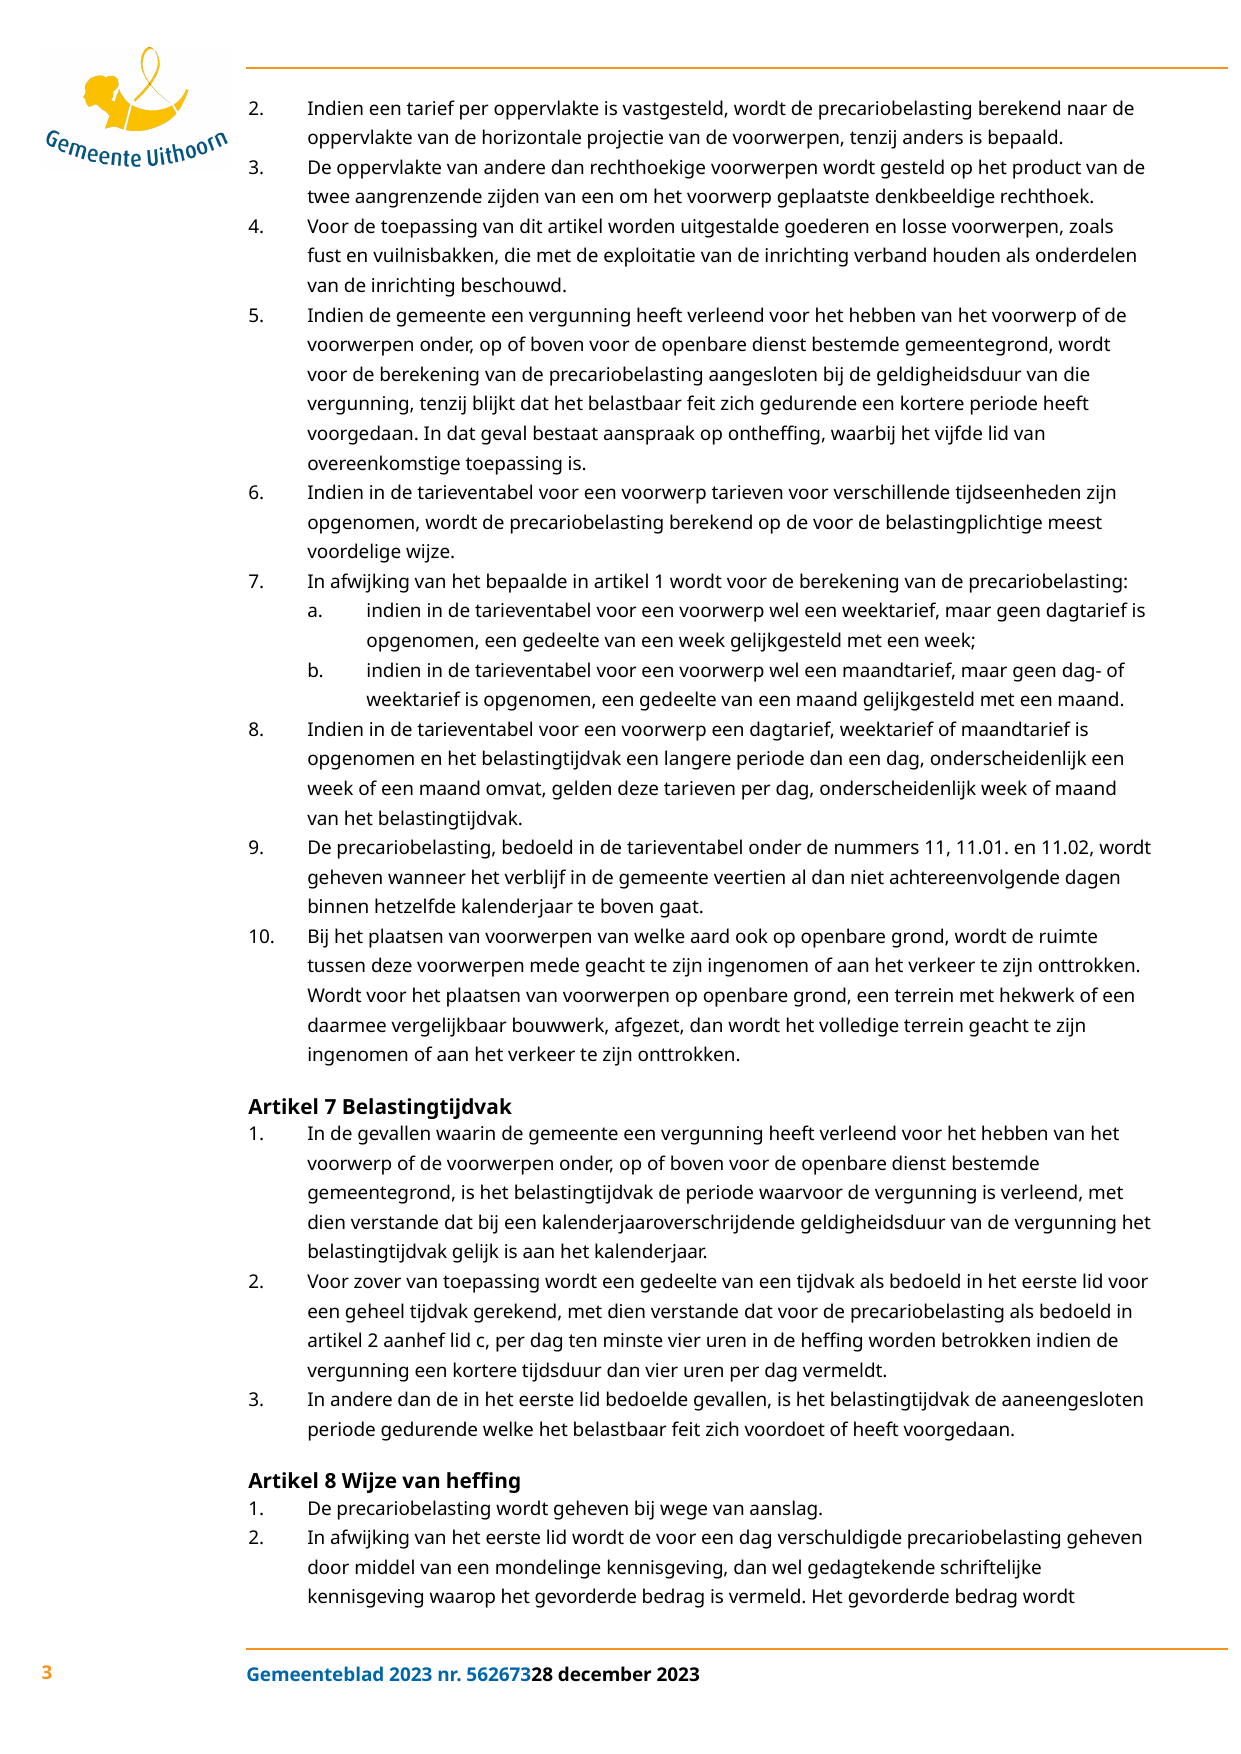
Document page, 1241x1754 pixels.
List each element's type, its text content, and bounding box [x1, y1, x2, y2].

text Artikel 8 Wijze van heffing [248, 1467, 1152, 1495]
list De precariobelasting, bedoeld in de tarieventabel onder de nummers 11, 11.01. en 11.02, wordt geheven wanneer het verblijf in de gemeente veertien al dan niet achtereenvolgende dagen binnen hetzelfde kalenderjaar te boven gaat. [248, 834, 1152, 919]
list Indien in de tarieventabel voor een voorwerp tarieven voor verschillende tijdseenheden zijn opgenomen, wordt de precariobelasting berekend op de voor de belastingplichtige meest voordelige wijze. [248, 479, 1152, 564]
list De oppervlakte van andere dan rechthoekige voorwerpen wordt gesteld op het product van de twee aangrenzende zijden van een om het voorwerp geplaatste denkbeeldige rechthoek. [248, 154, 1152, 209]
list Bij het plaatsen van voorwerpen van welke aard ook op openbare grond, wordt de ruimte tussen deze voorwerpen mede geacht te zijn ingenomen of aan het verkeer te zijn onttrokken. Wordt voor het plaatsen van voorwerpen op openbare grond, een terrein met hekwerk of een daarmee vergelijkbaar bouwwerk, afgezet, dan wordt het volledige terrein geacht te zijn ingenomen of aan het verkeer te zijn onttrokken. [248, 923, 1152, 1067]
list Indien de gemeente een vergunning heeft verleend voor het hebben van het voorwerp of de voorwerpen onder, op of boven voor de openbare dienst bestemde gemeentegrond, wordt voor de berekening van de precariobelasting aangesloten bij de geldigheidsduur van die vergunning, tenzij blijkt dat het belastbaar feit zich gedurende een kortere periode heeft voorgedaan. In dat geval bestaat aanspraak op ontheffing, waarbij het vijfde lid van overeenkomstige toepassing is. [248, 302, 1152, 476]
list Indien een tarief per oppervlakte is vastgesteld, wordt de precariobelasting berekend naar de oppervlakte van de horizontale projectie van de voorwerpen, tenzij anders is bepaald. [248, 95, 1152, 150]
list Voor zover van toepassing wordt een gedeelte van een tijdvak als bedoeld in het eerste lid voor een geheel tijdvak gerekend, met dien verstande dat voor de precariobelasting als bedoeld in artikel 2 aanhef lid c, per dag ten minste vier uren in de heffing worden betrokken indien de vergunning een kortere tijdsduur dan vier uren per dag vermeldt. [248, 1268, 1152, 1383]
text Artikel 7 Belastingtijdvak [248, 1092, 1152, 1120]
list In andere dan de in het eerste lid bedoelde gevallen, is het belastingtijdvak de aaneengesloten periode gedurende welke het belastbaar feit zich voordoet of heeft voorgedaan. [248, 1387, 1152, 1442]
list De precariobelasting wordt geheven bij wege van aanslag. [248, 1495, 1152, 1521]
list In afwijking van het bepaalde in artikel 1 wordt voor de berekening van de precariobelasting: [248, 568, 1152, 594]
list indien in de tarieventabel voor een voorwerp wel een maandtarief, maar geen dag- of weektarief is opgenomen, een gedeelte van een maand gelijkgesteld met een maand. [307, 657, 1152, 712]
list Indien in de tarieventabel voor een voorwerp een dagtarief, weektarief of maandtarief is opgenomen en het belastingtijdvak een langere periode dan een dag, onderscheidenlijk een week of een maand omvat, gelden deze tarieven per dag, onderscheidenlijk week of maand van het belastingtijdvak. [248, 716, 1152, 831]
list indien in de tarieventabel voor een voorwerp wel een weektarief, maar geen dagtarief is opgenomen, een gedeelte van een week gelijkgesteld met een week; [307, 598, 1152, 653]
picture [41, 47, 231, 172]
list In afwijking van het eerste lid wordt de voor een dag verschuldigde precariobelasting geheven door middel van een mondelinge kennisgeving, dan wel gedagtekende schriftelijke kennisgeving waarop het gevorderde bedrag is vermeld. Het gevorderde bedrag wordt [248, 1524, 1152, 1609]
list In de gevallen waarin de gemeente een vergunning heeft verleend voor het hebben van het voorwerp of de voorwerpen onder, op of boven voor de openbare dienst bestemde gemeentegrond, is het belastingtijdvak de periode waarvoor de vergunning is verleend, met dien verstande dat bij een kalenderjaaroverschrijdende geldigheidsduur van de vergunning het belastingtijdvak gelijk is aan het kalenderjaar. [248, 1120, 1152, 1264]
list Voor de toepassing van dit artikel worden uitgestalde goederen en losse voorwerpen, zoals fust en vuilnisbakken, die met de exploitatie van de inrichting verband houden als onderdelen van de inrichting beschouwd. [248, 213, 1152, 298]
